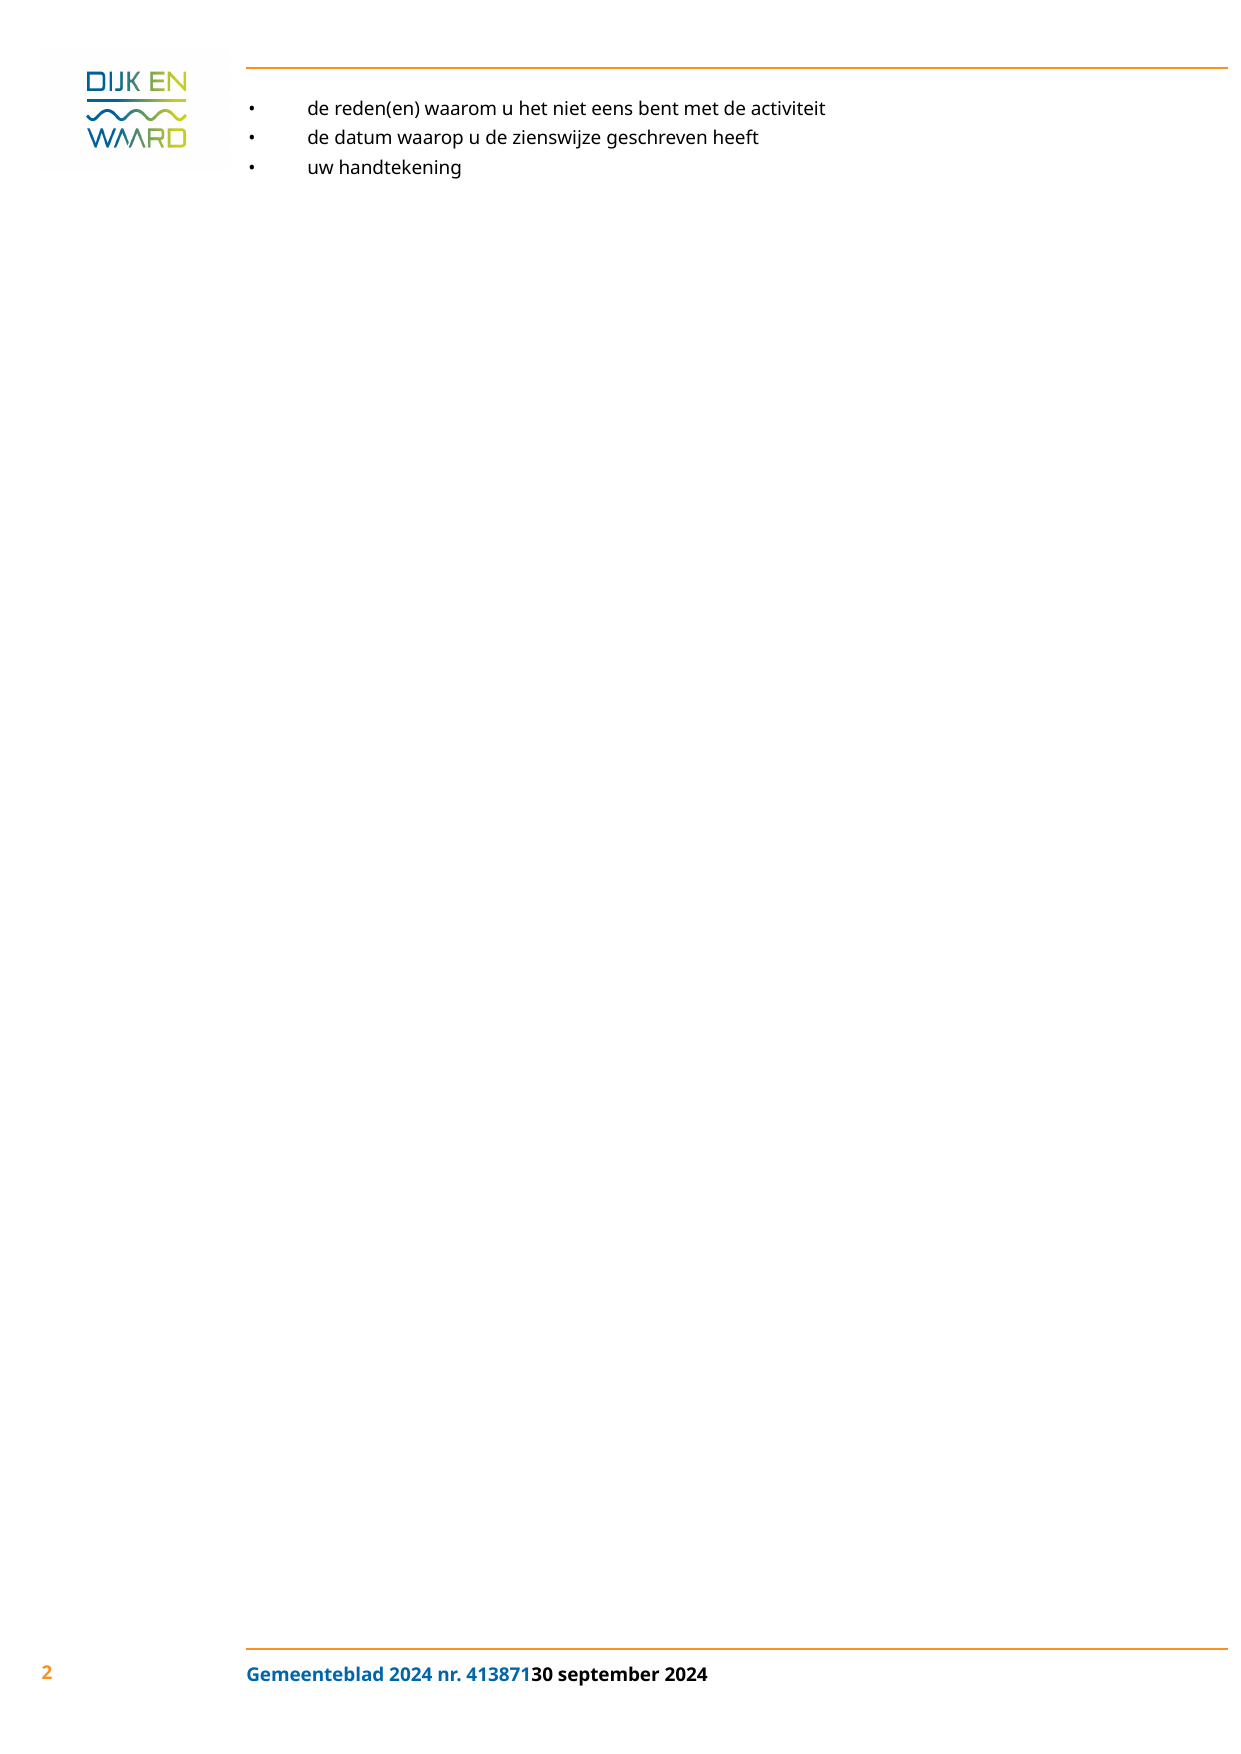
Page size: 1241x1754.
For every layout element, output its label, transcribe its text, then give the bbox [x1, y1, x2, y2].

list uw handtekening [248, 154, 1152, 180]
picture [41, 47, 231, 172]
list de datum waarop u de zienswijze geschreven heeft [248, 124, 1152, 150]
list de reden(en) waarom u het niet eens bent met de activiteit [248, 95, 1152, 121]
